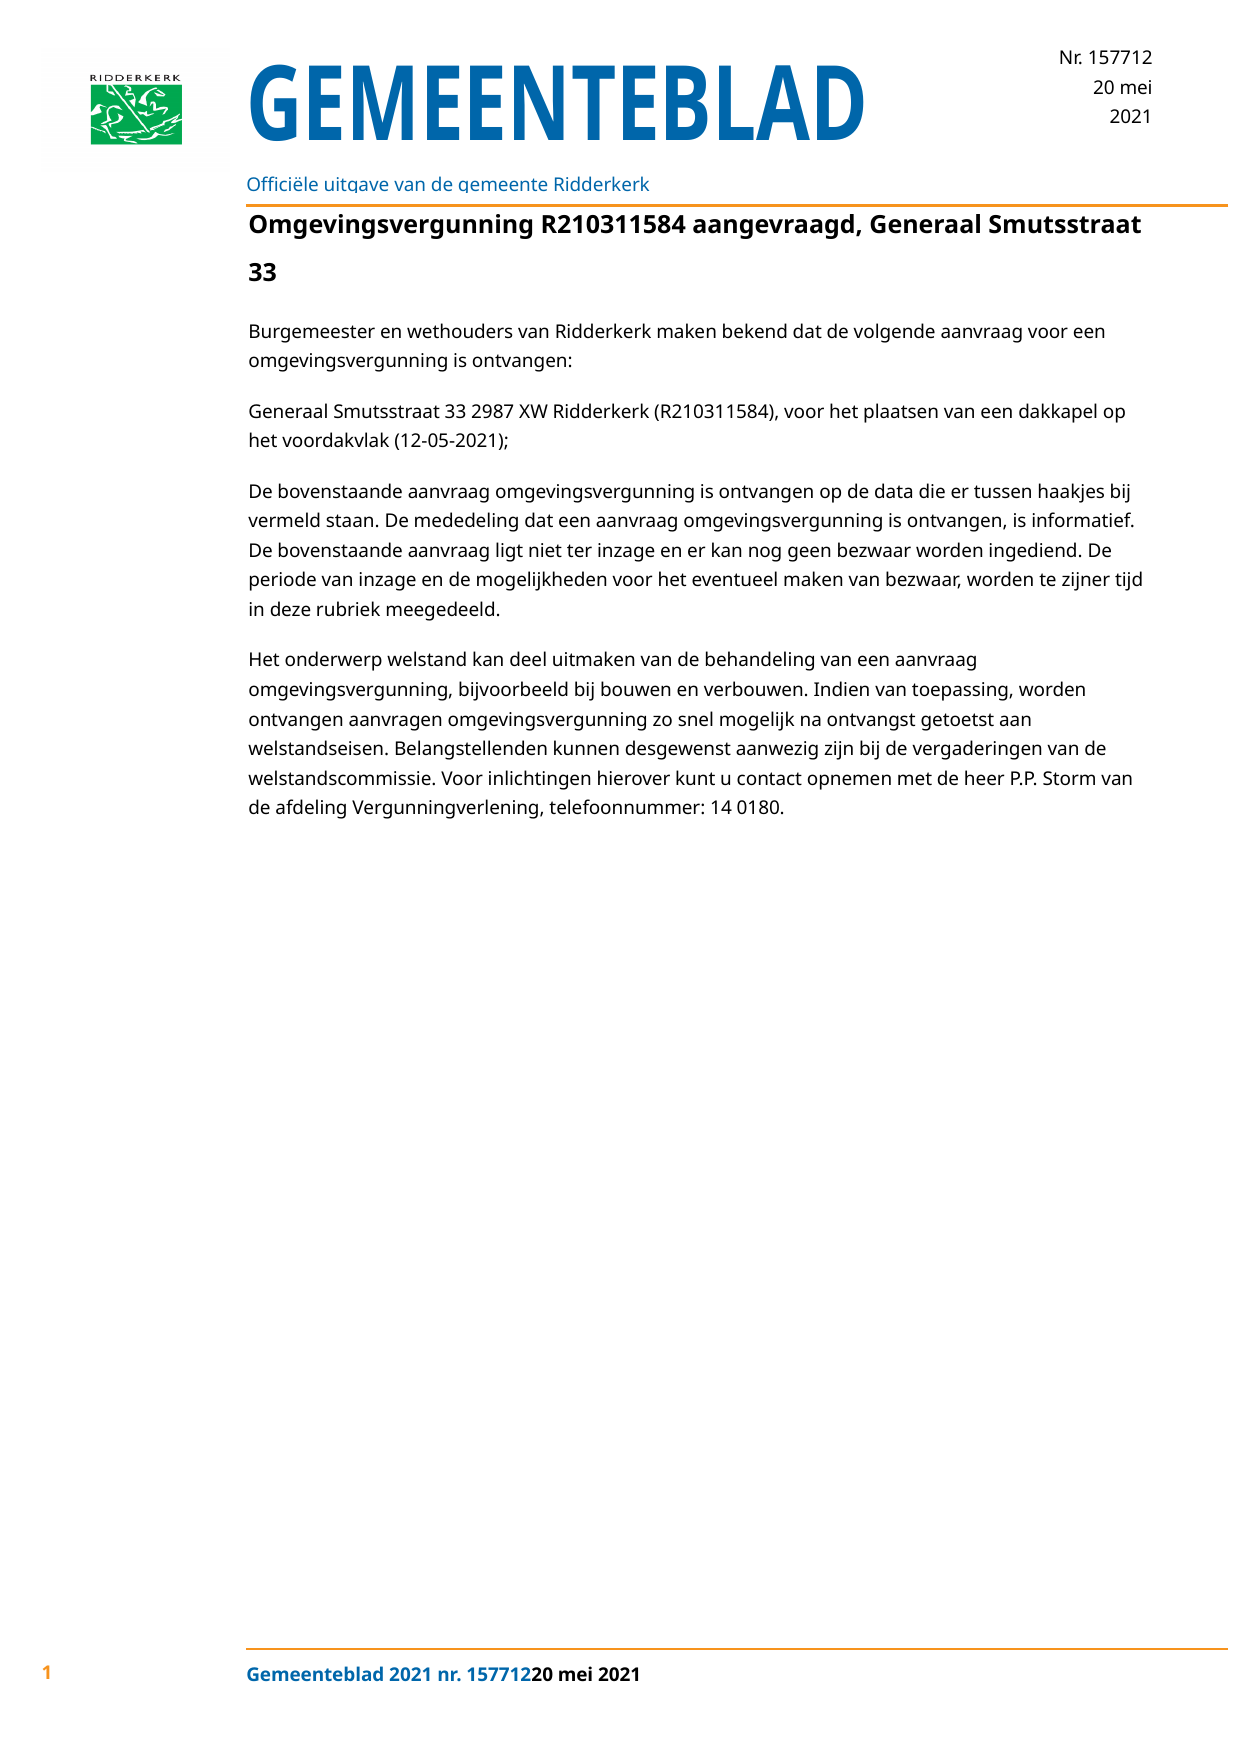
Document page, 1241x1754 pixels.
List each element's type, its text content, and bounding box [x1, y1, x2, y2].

text Generaal Smutsstraat 33 2987 XW Ridderkerk (R210311584), voor het plaatsen van een dakkapel op het voordakvlak (12-05-2021); [248, 398, 1152, 453]
text De bovenstaande aanvraag omgevingsvergunning is ontvangen op de data die er tussen haakjes bij vermeld staan. De mededeling dat een aanvraag omgevingsvergunning is ontvangen, is informatief. De bovenstaande aanvraag ligt niet ter inzage en er kan nog geen bezwaar worden ingediend. De periode van inzage en de mogelijkheden voor het eventueel maken van bezwaar, worden te zijner tijd in deze rubriek meegedeeld. [248, 478, 1152, 622]
picture [41, 47, 231, 172]
text Burgemeester en wethouders van Ridderkerk maken bekend dat de volgende aanvraag voor een omgevingsvergunning is ontvangen: [248, 318, 1152, 373]
text Omgevingsvergunning R210311584 aangevraagd, Generaal Smutsstraat 33 [248, 207, 1152, 288]
text Het onderwerp welstand kan deel uitmaken van de behandeling van een aanvraag omgevingsvergunning, bijvoorbeeld bij bouwen en verbouwen. Indien van toepassing, worden ontvangen aanvragen omgevingsvergunning zo snel mogelijk na ontvangst getoetst aan welstandseisen. Belangstellenden kunnen desgewenst aanwezig zijn bij de vergaderingen van de welstandscommissie. Voor inlichtingen hierover kunt u contact opnemen met de heer P.P. Storm van de afdeling Vergunningverlening, telefoonnummer: 14 0180. [248, 647, 1152, 820]
